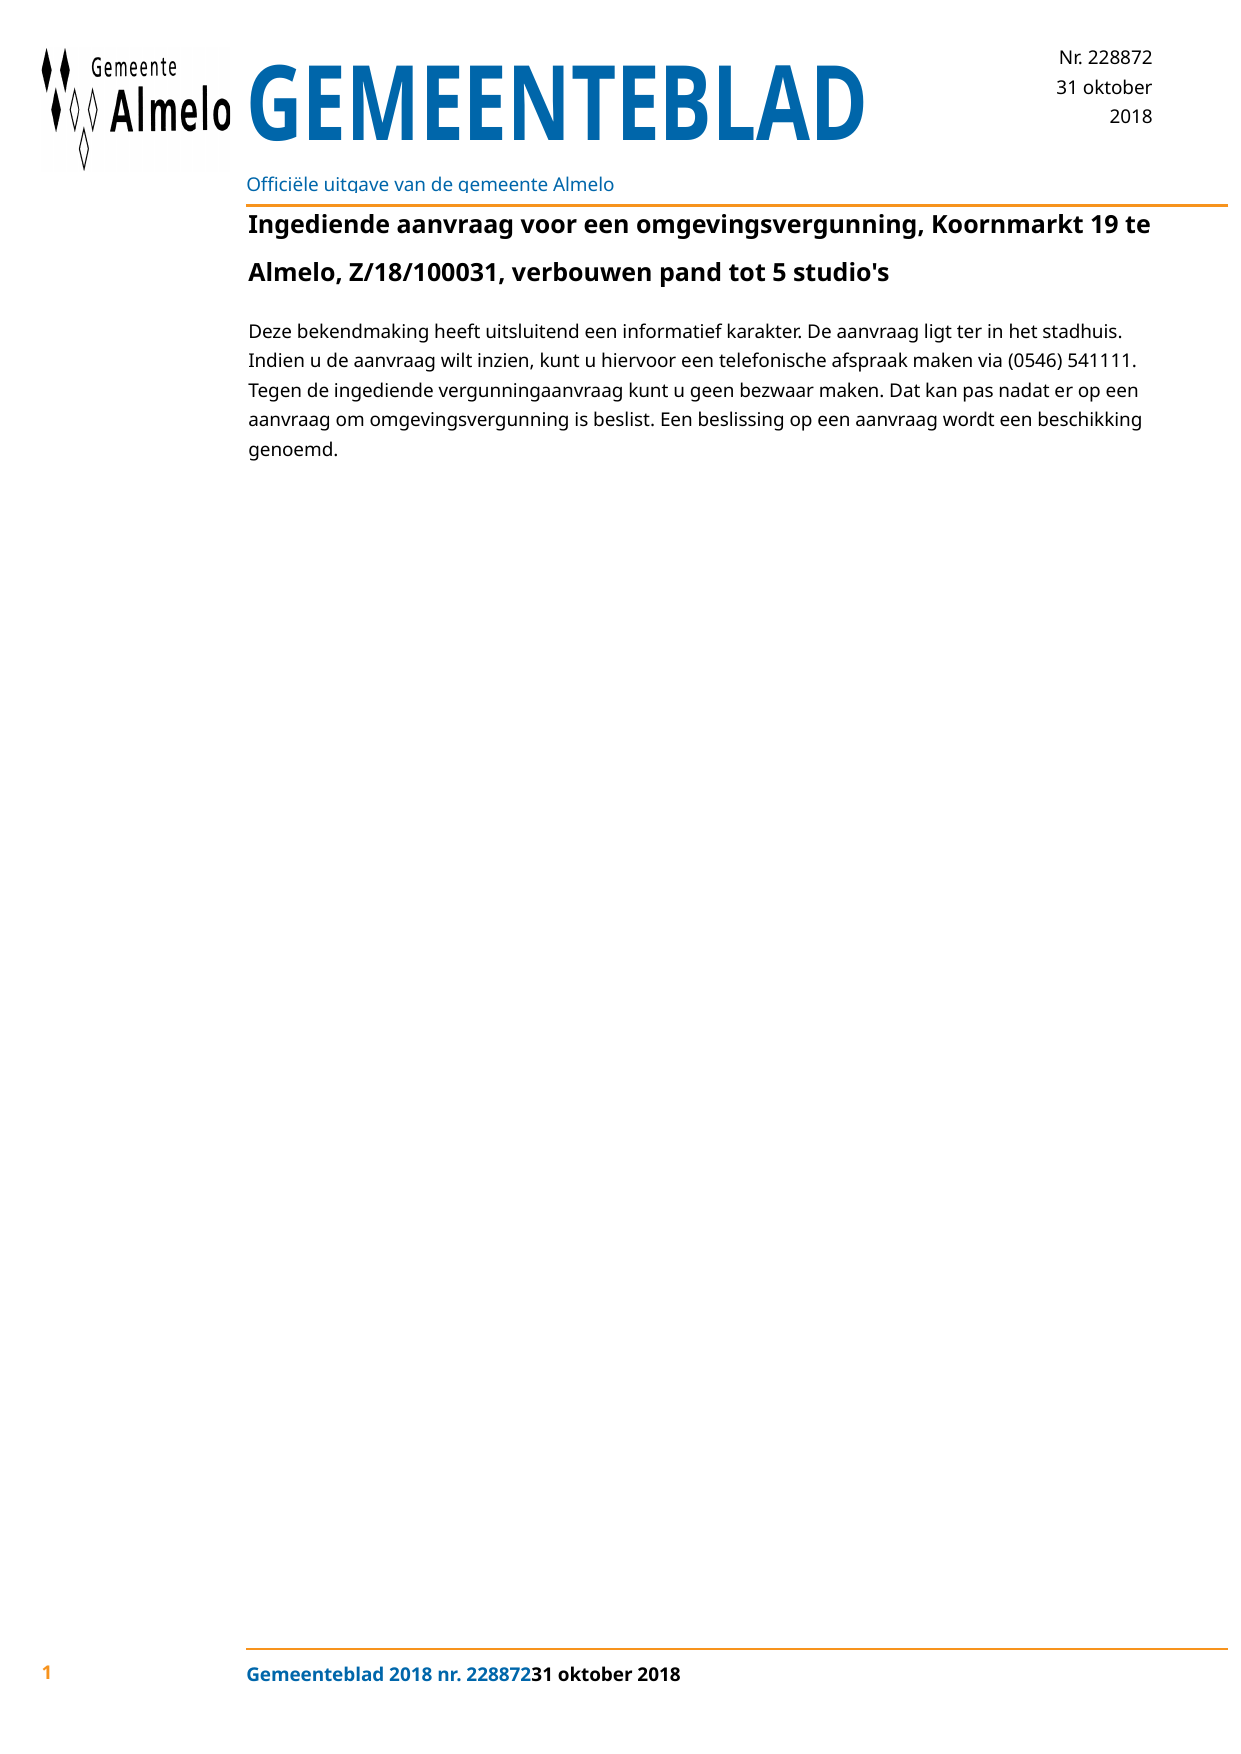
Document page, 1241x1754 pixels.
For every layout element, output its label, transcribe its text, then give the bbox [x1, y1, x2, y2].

text Deze bekendmaking heeft uitsluitend een informatief karakter. De aanvraag ligt ter in het stadhuis. Indien u de aanvraag wilt inzien, kunt u hiervoor een telefonische afspraak maken via (0546) 541111. Tegen de ingediende vergunningaanvraag kunt u geen bezwaar maken. Dat kan pas nadat er op een aanvraag om omgevingsvergunning is beslist. Een beslissing op een aanvraag wordt een beschikking genoemd. [248, 318, 1152, 462]
text Ingediende aanvraag voor een omgevingsvergunning, Koornmarkt 19 te Almelo, Z/18/100031, verbouwen pand tot 5 studio's [248, 207, 1152, 288]
picture [41, 47, 231, 172]
